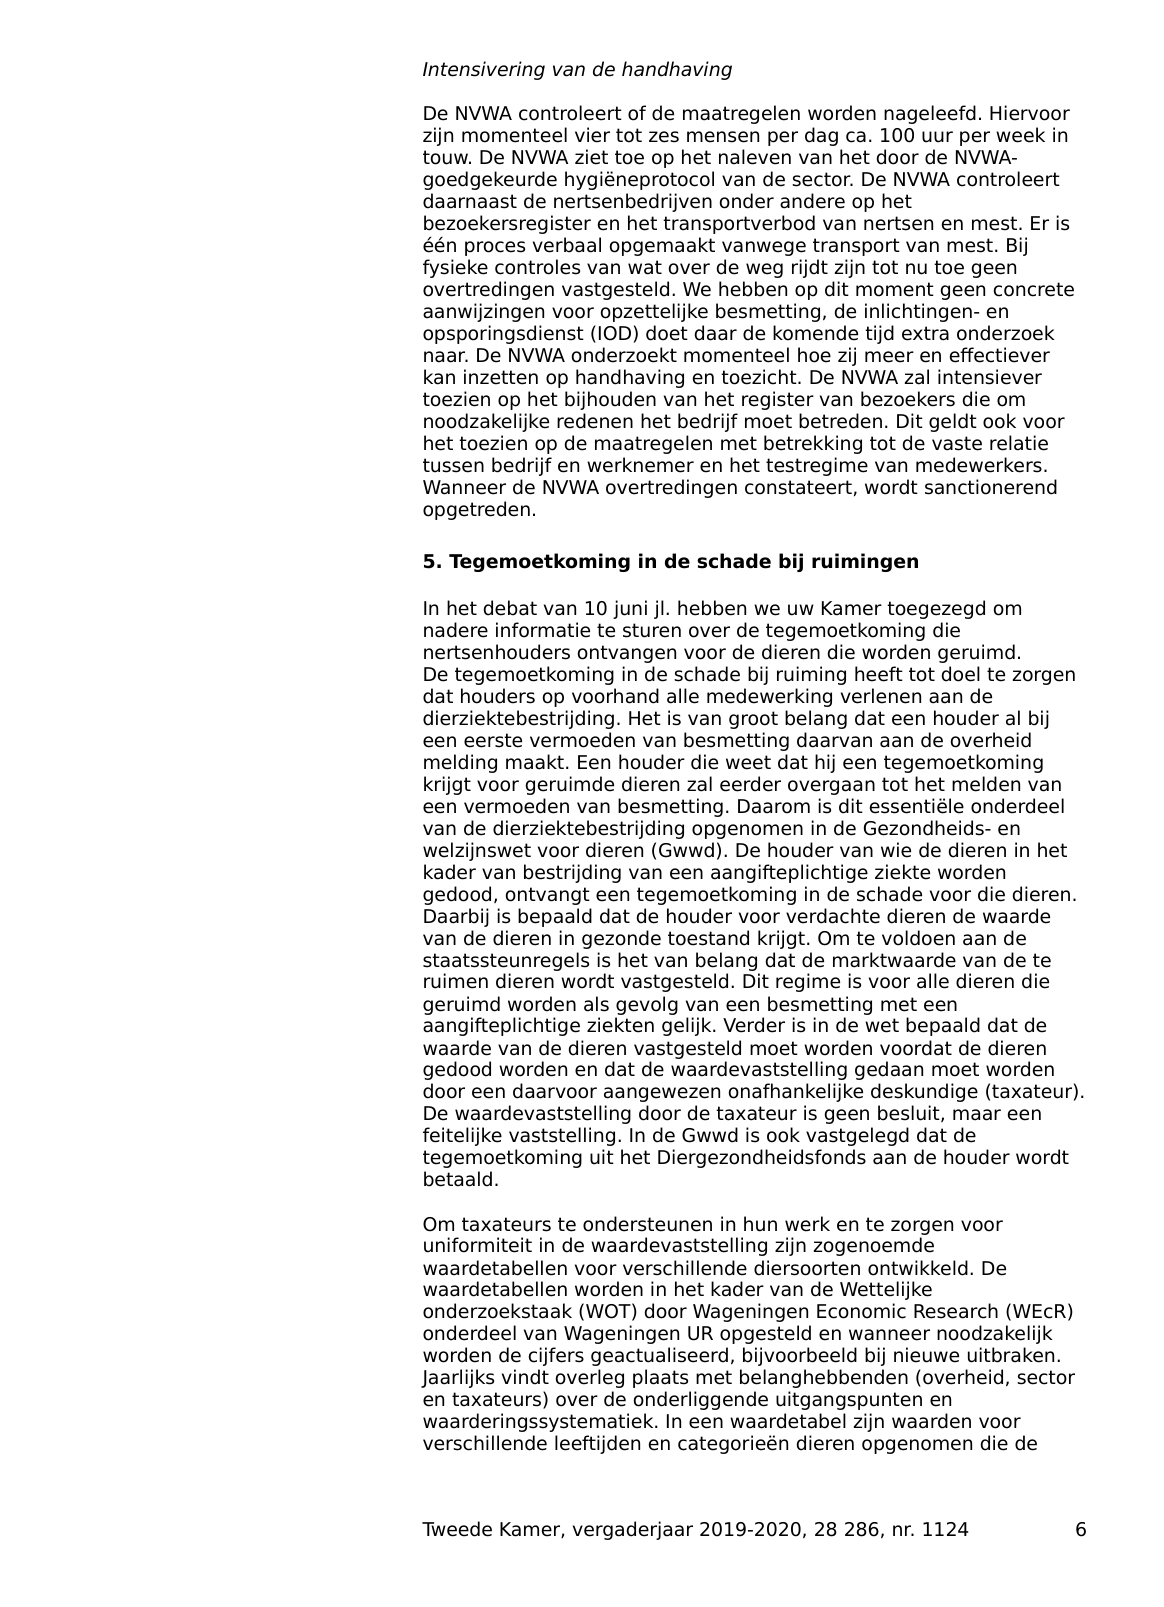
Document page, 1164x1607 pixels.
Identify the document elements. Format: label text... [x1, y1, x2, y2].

subtitle Intensivering van de handhaving [422, 59, 1087, 81]
text De tegemoetkoming in de schade bij ruiming heeft tot doel te zorgen dat houders op voorhand alle medewerking verlenen aan de dierziektebestrijding. Het is van groot belang dat een houder al bij een eerste vermoeden van besmetting daarvan aan de overheid melding maakt. Een houder die weet dat hij een tegemoetkoming krijgt voor geruimde dieren zal eerder overgaan tot het melden van een vermoeden van besmetting. Daarom is dit essentiële onderdeel van de dierziektebestrijding opgenomen in de Gezondheids- en welzijnswet voor dieren (Gwwd). De houder van wie de dieren in het kader van bestrijding van een aangifteplichtige ziekte worden gedood, ontvangt een tegemoetkoming in de schade voor die dieren. Daarbij is bepaald dat de houder voor verdachte dieren de waarde van de dieren in gezonde toestand krijgt. Om te voldoen aan de staatssteunregels is het van belang dat de marktwaarde van de te ruimen dieren wordt vastgesteld. Dit regime is voor alle dieren die geruimd worden als gevolg van een besmetting met een aangifteplichtige ziekten gelijk. Verder is in de wet bepaald dat de waarde van de dieren vastgesteld moet worden voordat de dieren gedood worden en dat de waardevaststelling gedaan moet worden door een daarvoor aangewezen onafhankelijke deskundige (taxateur). De waardevaststelling door de taxateur is geen besluit, maar een feitelijke vaststelling. In de Gwwd is ook vastgelegd dat de tegemoetkoming uit het Diergezondheidsfonds aan de houder wordt betaald. [422, 664, 1087, 1191]
text De NVWA controleert of de maatregelen worden nageleefd. Hiervoor zijn momenteel vier tot zes mensen per dag ca. 100 uur per week in touw. De NVWA ziet toe op het naleven van het door de NVWA-goedgekeurde hygiëneprotocol van de sector. De NVWA controleert daarnaast de nertsenbedrijven onder andere op het bezoekersregister en het transportverbod van nertsen en mest. Er is één proces verbaal opgemaakt vanwege transport van mest. Bij fysieke controles van wat over de weg rijdt zijn tot nu toe geen overtredingen vastgesteld. We hebben op dit moment geen concrete aanwijzingen voor opzettelijke besmetting, de inlichtingen- en opsporingsdienst (IOD) doet daar de komende tijd extra onderzoek naar. De NVWA onderzoekt momenteel hoe zij meer en effectiever kan inzetten op handhaving en toezicht. De NVWA zal intensiever toezien op het bijhouden van het register van bezoekers die om noodzakelijke redenen het bedrijf moet betreden. Dit geldt ook voor het toezien op de maatregelen met betrekking tot de vaste relatie tussen bedrijf en werknemer en het testregime van medewerkers. Wanneer de NVWA overtredingen constateert, wordt sanctionerend opgetreden. [422, 103, 1087, 521]
subtitle 5. Tegemoetkoming in de schade bij ruimingen [422, 551, 1087, 573]
text In het debat van 10 juni jl. hebben we uw Kamer toegezegd om nadere informatie te sturen over de tegemoetkoming die nertsenhouders ontvangen voor de dieren die worden geruimd. [422, 598, 1087, 664]
text Om taxateurs te ondersteunen in hun werk en te zorgen voor uniformiteit in de waardevaststelling zijn zogenoemde waardetabellen voor verschillende diersoorten ontwikkeld. De waardetabellen worden in het kader van de Wettelijke onderzoekstaak (WOT) door Wageningen Economic Research (WEcR) onderdeel van Wageningen UR opgesteld en wanneer noodzakelijk worden de cijfers geactualiseerd, bijvoorbeeld bij nieuwe uitbraken. Jaarlijks vindt overleg plaats met belanghebbenden (overheid, sector en taxateurs) over de onderliggende uitgangspunten en waarderingssystematiek. In een waardetabel zijn waarden voor verschillende leeftijden en categorieën dieren opgenomen die de [422, 1213, 1087, 1455]
